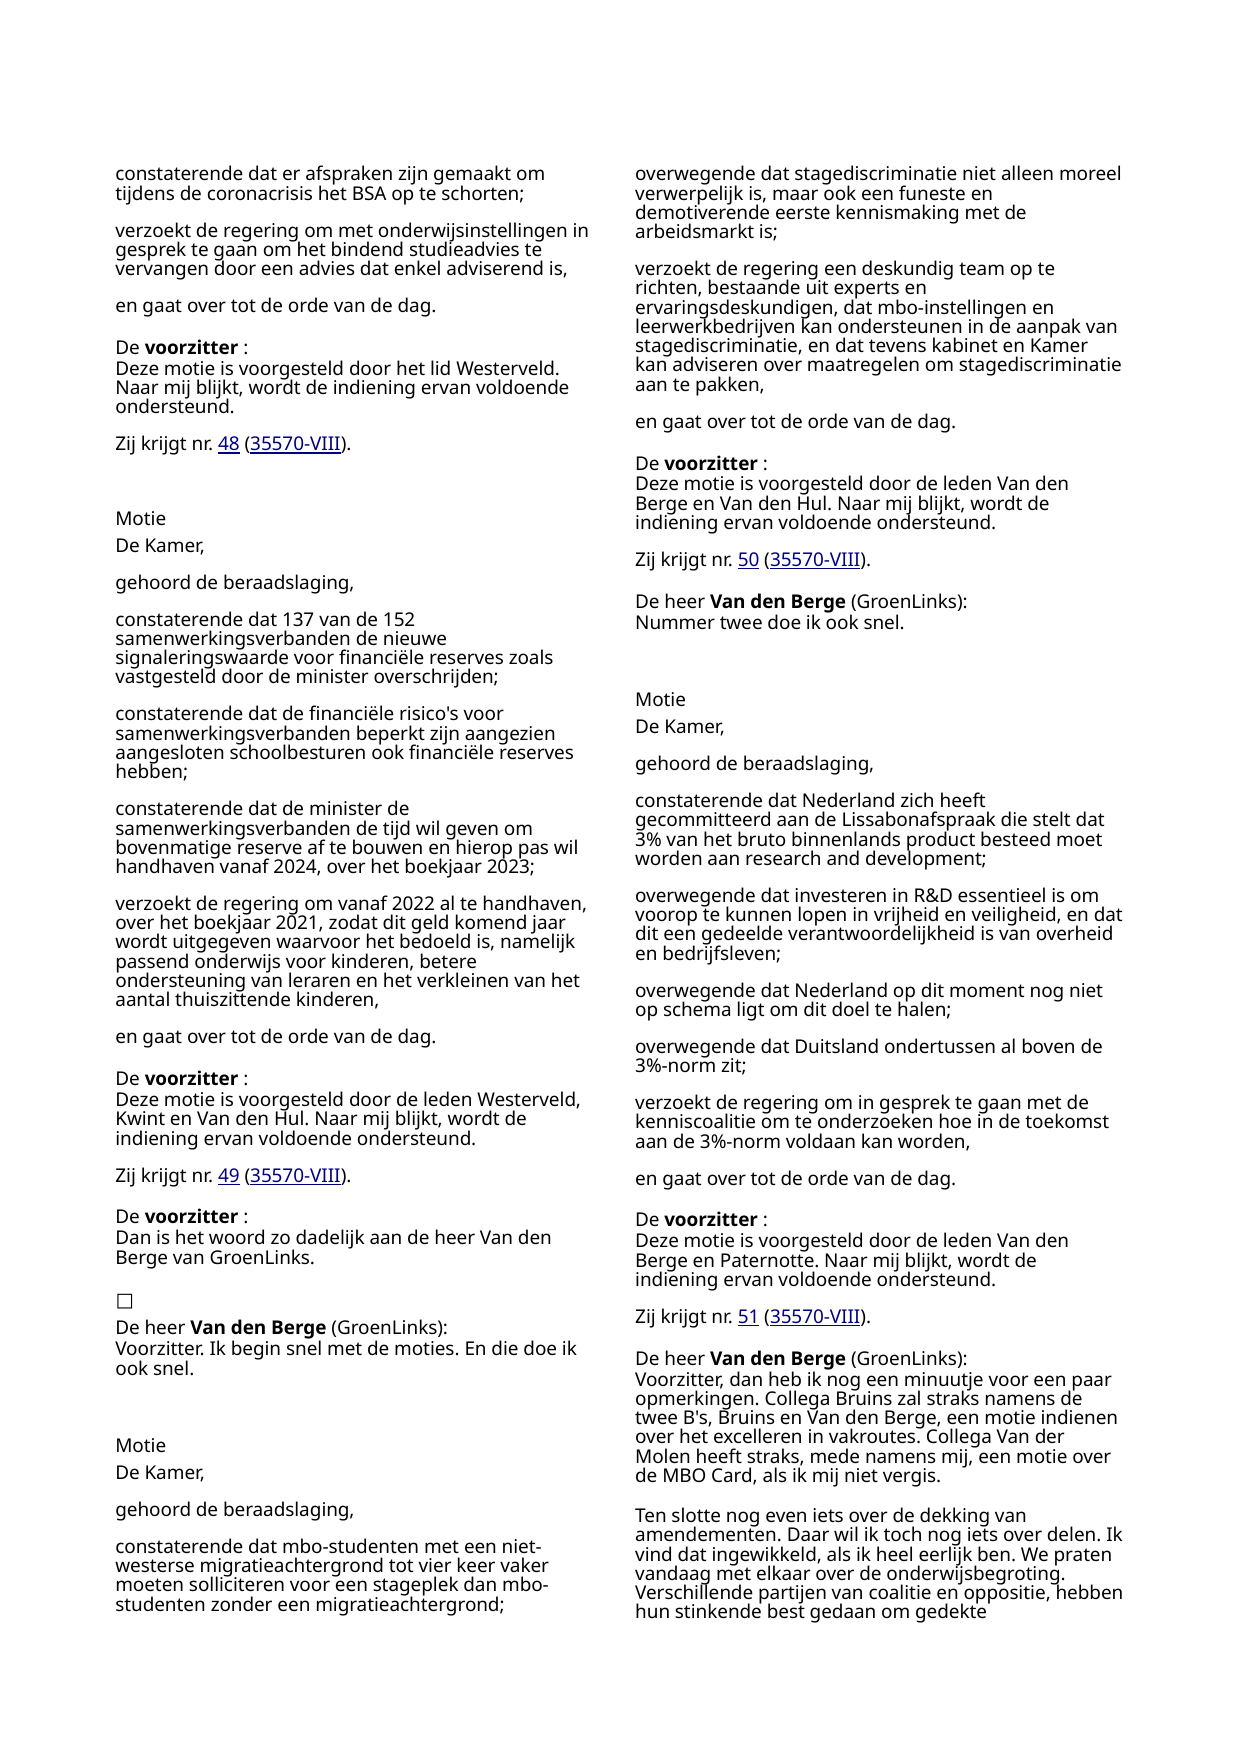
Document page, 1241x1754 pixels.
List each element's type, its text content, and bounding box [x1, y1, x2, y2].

text Zij krijgt nr. 50 (35570-VIII). [635, 551, 1125, 570]
text constaterende dat de minister de samenwerkingsverbanden de tijd wil geven om bovenmatige reserve af te bouwen en hierop pas wil handhaven vanaf 2024, over het boekjaar 2023; [115, 800, 605, 877]
text De Kamer, [115, 537, 605, 556]
text Deze motie is voorgesteld door de leden Van den Berge en Paternotte. Naar mij blijkt, wordt de indiening ervan voldoende ondersteund. [635, 1232, 1125, 1290]
text De heer Van den Berge (GroenLinks): [115, 1314, 605, 1340]
text De voorzitter : [115, 334, 605, 360]
text Motie [115, 505, 605, 531]
text Zij krijgt nr. 49 (35570-VIII). [115, 1167, 605, 1186]
text De Kamer, [115, 1464, 605, 1483]
text verzoekt de regering om in gesprek te gaan met de kenniscoalitie om te onderzoeken hoe in de toekomst aan de 3%-norm voldaan kan worden, [635, 1094, 1125, 1152]
text De voorzitter : [115, 1065, 605, 1091]
text Nummer twee doe ik ook snel. [635, 614, 1125, 633]
text De Kamer, [635, 718, 1125, 737]
text Deze motie is voorgesteld door de leden Van den Berge en Van den Hul. Naar mij blijkt, wordt de indiening ervan voldoende ondersteund. [635, 475, 1125, 533]
text Voorzitter, dan heb ik nog een minuutje voor een paar opmerkingen. Collega Bruins zal straks namens de twee B's, Bruins en Van den Berge, een motie indienen over het excelleren in vakroutes. Collega Van der Molen heeft straks, mede namens mij, een motie over de MBO Card, als ik mij niet vergis. [635, 1371, 1125, 1486]
text gehoord de beraadslaging, [115, 574, 605, 593]
text ⬜ [115, 1289, 605, 1314]
text verzoekt de regering om vanaf 2022 al te handhaven, over het boekjaar 2021, zodat dit geld komend jaar wordt uitgegeven waarvoor het bedoeld is, namelijk passend onderwijs voor kinderen, betere ondersteuning van leraren en het verkleinen van het aantal thuiszittende kinderen, [115, 895, 605, 1011]
text constaterende dat Nederland zich heeft gecommitteerd aan de Lissabonafspraak die stelt dat 3% van het bruto binnenlands product besteed moet worden aan research and development; [635, 792, 1125, 869]
text verzoekt de regering om met onderwijsinstellingen in gesprek te gaan om het bindend studieadvies te vervangen door een advies dat enkel adviserend is, [115, 222, 605, 279]
text Zij krijgt nr. 51 (35570-VIII). [635, 1308, 1125, 1327]
text constaterende dat 137 van de 152 samenwerkingsverbanden de nieuwe signaleringswaarde voor financiële reserves zoals vastgesteld door de minister overschrijden; [115, 611, 605, 688]
text Deze motie is voorgesteld door de leden Westerveld, Kwint en Van den Hul. Naar mij blijkt, wordt de indiening ervan voldoende ondersteund. [115, 1091, 605, 1149]
text De voorzitter : [635, 450, 1125, 475]
text Motie [115, 1432, 605, 1458]
text overwegende dat Duitsland ondertussen al boven de 3%-norm zit; [635, 1038, 1125, 1076]
text Motie [635, 686, 1125, 712]
text constaterende dat de financiële risico's voor samenwerkingsverbanden beperkt zijn aangezien aangesloten schoolbesturen ook financiële reserves hebben; [115, 705, 605, 782]
text overwegende dat investeren in R&D essentieel is om voorop te kunnen lopen in vrijheid en veiligheid, en dat dit een gedeelde verantwoordelijkheid is van overheid en bedrijfsleven; [635, 887, 1125, 964]
text De heer Van den Berge (GroenLinks): [635, 1345, 1125, 1371]
text overwegende dat Nederland op dit moment nog niet op schema ligt om dit doel te halen; [635, 982, 1125, 1020]
text verzoekt de regering een deskundig team op te richten, bestaande uit experts en ervaringsdeskundigen, dat mbo-instellingen en leerwerkbedrijven kan ondersteunen in de aanpak van stagediscriminatie, en dat tevens kabinet en Kamer kan adviseren over maatregelen om stagediscriminatie aan te pakken, [635, 260, 1125, 395]
text constaterende dat mbo-studenten met een niet-westerse migratieachtergrond tot vier keer vaker moeten solliciteren voor een stageplek dan mbo-studenten zonder een migratieachtergrond; [115, 1538, 605, 1615]
text De voorzitter : [635, 1207, 1125, 1232]
text en gaat over tot de orde van de dag. [635, 1170, 1125, 1189]
text en gaat over tot de orde van de dag. [115, 297, 605, 316]
text Zij krijgt nr. 48 (35570-VIII). [115, 435, 605, 454]
text constaterende dat er afspraken zijn gemaakt om tijdens de coronacrisis het BSA op te schorten; [115, 165, 605, 204]
text Dan is het woord zo dadelijk aan de heer Van den Berge van GroenLinks. [115, 1229, 605, 1268]
text overwegende dat stagediscriminatie niet alleen moreel verwerpelijk is, maar ook een funeste en demotiverende eerste kennismaking met de arbeidsmarkt is; [635, 165, 1125, 242]
text Voorzitter. Ik begin snel met de moties. En die doe ik ook snel. [115, 1340, 605, 1379]
text De voorzitter : [115, 1204, 605, 1229]
text en gaat over tot de orde van de dag. [635, 413, 1125, 432]
text gehoord de beraadslaging, [635, 755, 1125, 774]
text Deze motie is voorgesteld door het lid Westerveld. Naar mij blijkt, wordt de indiening ervan voldoende ondersteund. [115, 360, 605, 418]
text en gaat over tot de orde van de dag. [115, 1028, 605, 1048]
text De heer Van den Berge (GroenLinks): [635, 588, 1125, 614]
text gehoord de beraadslaging, [115, 1501, 605, 1520]
text Ten slotte nog even iets over de dekking van amendementen. Daar wil ik toch nog iets over delen. Ik vind dat ingewikkeld, als ik heel eerlijk ben. We praten vandaag met elkaar over de onderwijsbegroting. Verschillende partijen van coalitie en oppositie, hebben hun stinkende best gedaan om gedekte [635, 1507, 1125, 1623]
